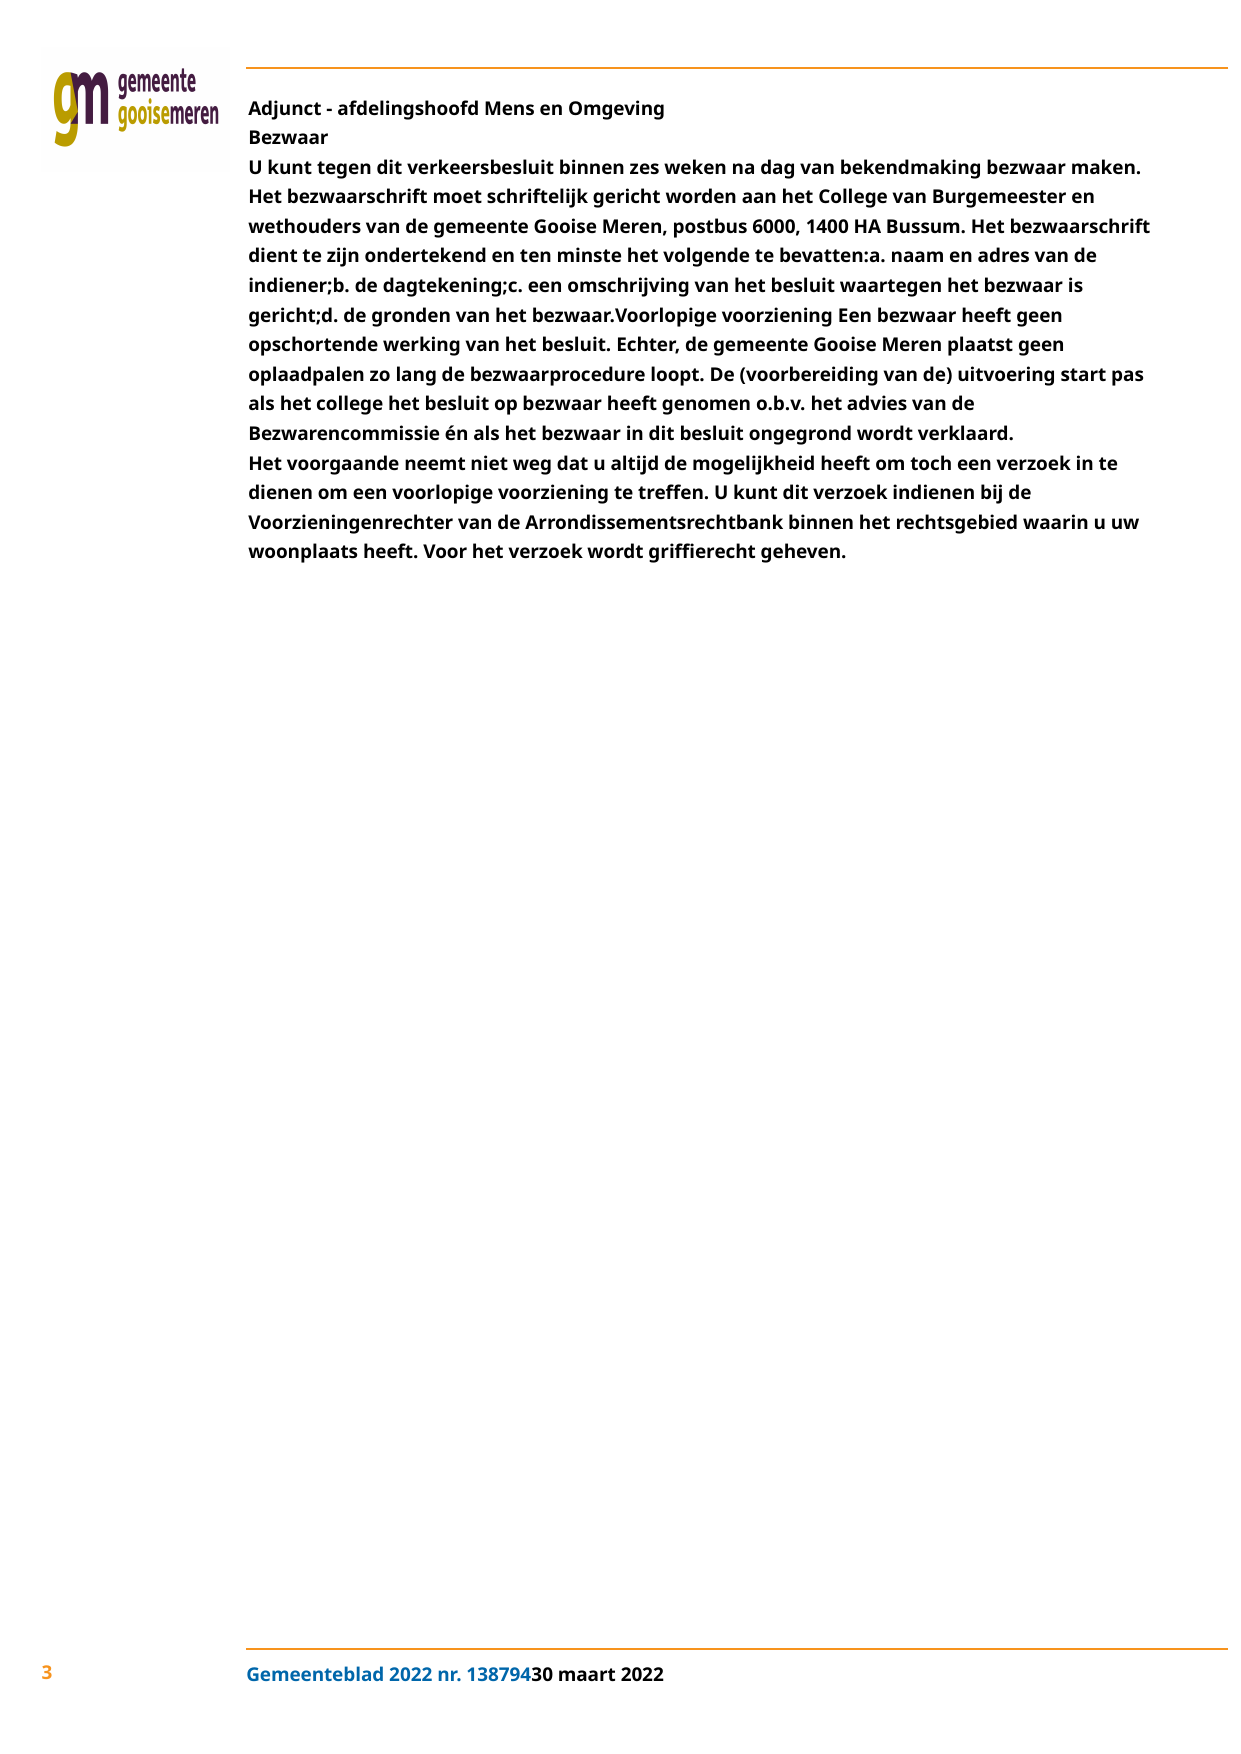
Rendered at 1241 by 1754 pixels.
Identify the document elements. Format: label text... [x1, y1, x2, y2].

text Bezwaar [248, 124, 1152, 150]
text Adjunct - afdelingshoofd Mens en Omgeving [248, 95, 1152, 121]
picture [41, 47, 231, 172]
text Het voorgaande neemt niet weg dat u altijd de mogelijkheid heeft om toch een verzoek in te dienen om een voorlopige voorziening te treffen. U kunt dit verzoek indienen bij de Voorzieningenrechter van de Arrondissementsrechtbank binnen het rechtsgebied waarin u uw woonplaats heeft. Voor het verzoek wordt griffierecht geheven. [248, 450, 1152, 564]
text U kunt tegen dit verkeersbesluit binnen zes weken na dag van bekendmaking bezwaar maken. Het bezwaarschrift moet schriftelijk gericht worden aan het College van Burgemeester en wethouders van de gemeente Gooise Meren, postbus 6000, 1400 HA Bussum. Het bezwaarschrift dient te zijn ondertekend en ten minste het volgende te bevatten:a. naam en adres van de indiener;b. de dagtekening;c. een omschrijving van het besluit waartegen het bezwaar is gericht;d. de gronden van het bezwaar.Voorlopige voorziening Een bezwaar heeft geen opschortende werking van het besluit. Echter, de gemeente Gooise Meren plaatst geen oplaadpalen zo lang de bezwaarprocedure loopt. De (voorbereiding van de) uitvoering start pas als het college het besluit op bezwaar heeft genomen o.b.v. het advies van de Bezwarencommissie én als het bezwaar in dit besluit ongegrond wordt verklaard. [248, 154, 1152, 446]
